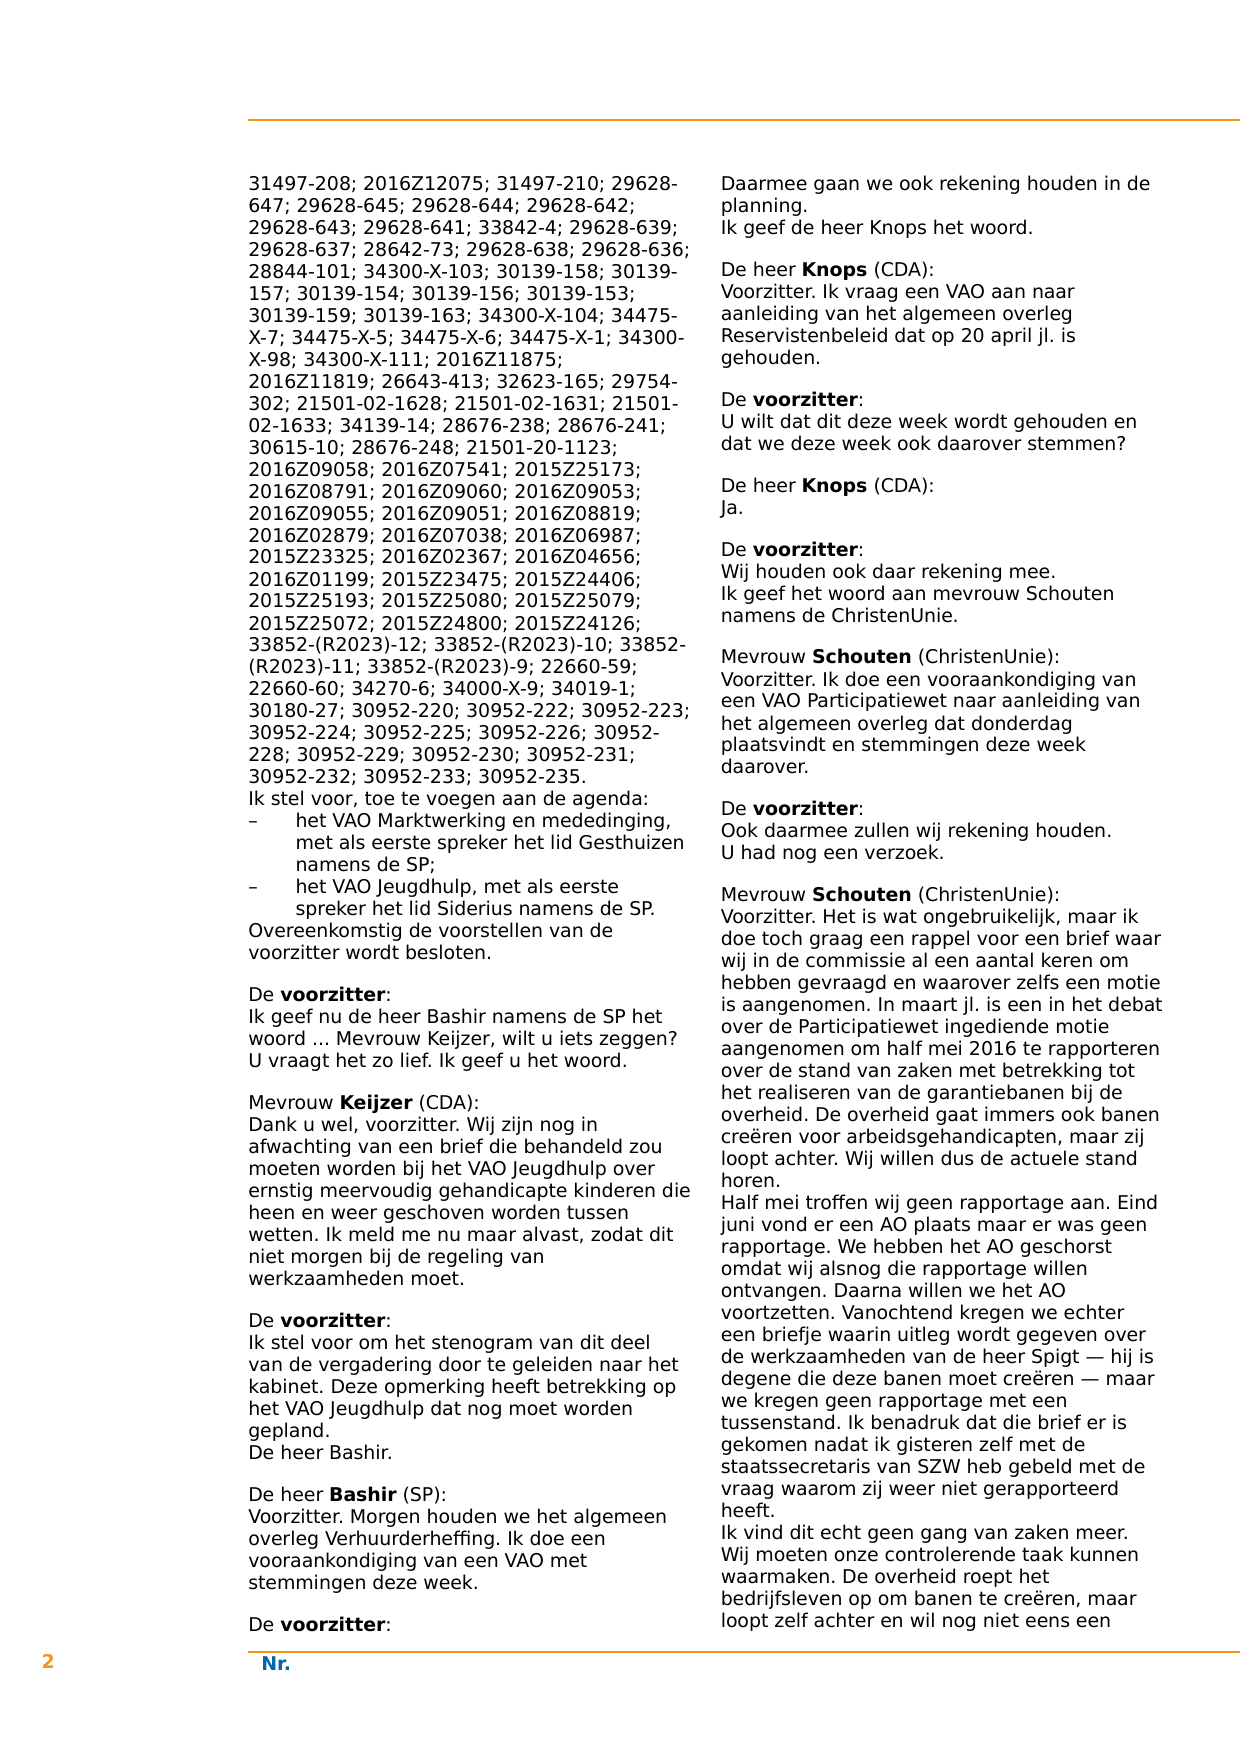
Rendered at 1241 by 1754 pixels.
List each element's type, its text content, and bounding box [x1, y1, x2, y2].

text Wij houden ook daar rekening mee. [721, 561, 1163, 582]
text 31497-208; 2016Z12075; 31497-210; 29628-647; 29628-645; 29628-644; 29628-642; 29628-643; 29628-641; 33842-4; 29628-639; 29628-637; 28642-73; 29628-638; 29628-636; 28844-101; 34300-X-103; 30139-158; 30139-157; 30139-154; 30139-156; 30139-153; 30139-159; 30139-163; 34300-X-104; 34475-X-7; 34475-X-5; 34475-X-6; 34475-X-1; 34300-X-98; 34300-X-111; 2016Z11875; 2016Z11819; 26643-413; 32623-165; 29754-302; 21501-02-1628; 21501-02-1631; 21501-02-1633; 34139-14; 28676-238; 28676-241; 30615-10; 28676-248; 21501-20-1123; 2016Z09058; 2016Z07541; 2015Z25173; 2016Z08791; 2016Z09060; 2016Z09053; 2016Z09055; 2016Z09051; 2016Z08819; 2016Z02879; 2016Z07038; 2016Z06987; 2015Z23325; 2016Z02367; 2016Z04656; 2016Z01199; 2015Z23475; 2015Z24406; 2015Z25193; 2015Z25080; 2015Z25079; 2015Z25072; 2015Z24800; 2015Z24126; 33852-(R2023)-12; 33852-(R2023)-10; 33852-(R2023)-11; 33852-(R2023)-9; 22660-59; 22660-60; 34270-6; 34000-X-9; 34019-1; 30180-27; 30952-220; 30952-222; 30952-223; 30952-224; 30952-225; 30952-226; 30952-228; 30952-229; 30952-230; 30952-231; 30952-232; 30952-233; 30952-235. [248, 173, 691, 788]
text Voorzitter. Ik vraag een VAO aan naar aanleiding van het algemeen overleg Reservistenbeleid dat op 20 april jl. is gehouden. [721, 281, 1163, 369]
list het VAO Jeugdhulp, met als eerste spreker het lid Siderius namens de SP. [248, 876, 691, 920]
text Mevrouw Schouten (ChristenUnie): [721, 646, 1163, 668]
text De voorzitter: [721, 538, 1163, 561]
text De heer Bashir (SP): [248, 1484, 691, 1506]
text Ik geef de heer Knops het woord. [721, 217, 1163, 239]
text Voorzitter. Morgen houden we het algemeen overleg Verhuurderheffing. Ik doe een vooraankondiging van een VAO met stemmingen deze week. [248, 1506, 691, 1593]
text U had nog een verzoek. [721, 842, 1163, 864]
text Overeenkomstig de voorstellen van de voorzitter wordt besloten. [248, 920, 691, 964]
list het VAO Marktwerking en mededinging, met als eerste spreker het lid Gesthuizen namens de SP; [248, 810, 691, 876]
text Ik stel voor, toe te voegen aan de agenda: [248, 788, 691, 810]
text De voorzitter: [248, 1613, 691, 1636]
text Ik geef nu de heer Bashir namens de SP het woord ... Mevrouw Keijzer, wilt u iets zeggen? U vraagt het zo lief. Ik geef u het woord. [248, 1006, 691, 1072]
text De heer Knops (CDA): [721, 259, 1163, 281]
text De voorzitter: [721, 798, 1163, 820]
text Ik geef het woord aan mevrouw Schouten namens de ChristenUnie. [721, 582, 1163, 626]
text Ook daarmee zullen wij rekening houden. [721, 820, 1163, 842]
text Voorzitter. Het is wat ongebruikelijk, maar ik doe toch graag een rappel voor een brief waar wij in de commissie al een aantal keren om hebben gevraagd en waarover zelfs een motie is aangenomen. In maart jl. is een in het debat over de Participatiewet ingediende motie aangenomen om half mei 2016 te rapporteren over de stand van zaken met betrekking tot het realiseren van de garantiebanen bij de overheid. De overheid gaat immers ook banen creëren voor arbeidsgehandicapten, maar zij loopt achter. Wij willen dus de actuele stand horen. [721, 906, 1163, 1192]
text Ik stel voor om het stenogram van dit deel van de vergadering door te geleiden naar het kabinet. Deze opmerking heeft betrekking op het VAO Jeugdhulp dat nog moet worden gepland. [248, 1332, 691, 1442]
text De voorzitter: [721, 389, 1163, 411]
text Ik vind dit echt geen gang van zaken meer. Wij moeten onze controlerende taak kunnen waarmaken. De overheid roept het bedrijfsleven op om banen te creëren, maar loopt zelf achter en wil nog niet eens een [721, 1522, 1163, 1632]
text Ja. [721, 497, 1163, 518]
text Daarmee gaan we ook rekening houden in de planning. [721, 173, 1163, 217]
text De heer Bashir. [248, 1442, 691, 1464]
text Dank u wel, voorzitter. Wij zijn nog in afwachting van een brief die behandeld zou moeten worden bij het VAO Jeugdhulp over ernstig meervoudig gehandicapte kinderen die heen en weer geschoven worden tussen wetten. Ik meld me nu maar alvast, zodat dit niet morgen bij de regeling van werkzaamheden moet. [248, 1114, 691, 1290]
text Mevrouw Schouten (ChristenUnie): [721, 884, 1163, 906]
text Half mei troffen wij geen rapportage aan. Eind juni vond er een AO plaats maar er was geen rapportage. We hebben het AO geschorst omdat wij alsnog die rapportage willen ontvangen. Daarna willen we het AO voortzetten. Vanochtend kregen we echter een briefje waarin uitleg wordt gegeven over de werkzaamheden van de heer Spigt — hij is degene die deze banen moet creëren — maar we kregen geen rapportage met een tussenstand. Ik benadruk dat die brief er is gekomen nadat ik gisteren zelf met de staatssecretaris van SZW heb gebeld met de vraag waarom zij weer niet gerapporteerd heeft. [721, 1192, 1163, 1522]
text U wilt dat dit deze week wordt gehouden en dat we deze week ook daarover stemmen? [721, 411, 1163, 454]
text De voorzitter: [248, 984, 691, 1006]
text De voorzitter: [248, 1310, 691, 1332]
text De heer Knops (CDA): [721, 474, 1163, 497]
text Mevrouw Keijzer (CDA): [248, 1092, 691, 1114]
text Voorzitter. Ik doe een vooraankondiging van een VAO Participatiewet naar aanleiding van het algemeen overleg dat donderdag plaatsvindt en stemmingen deze week daarover. [721, 668, 1163, 778]
